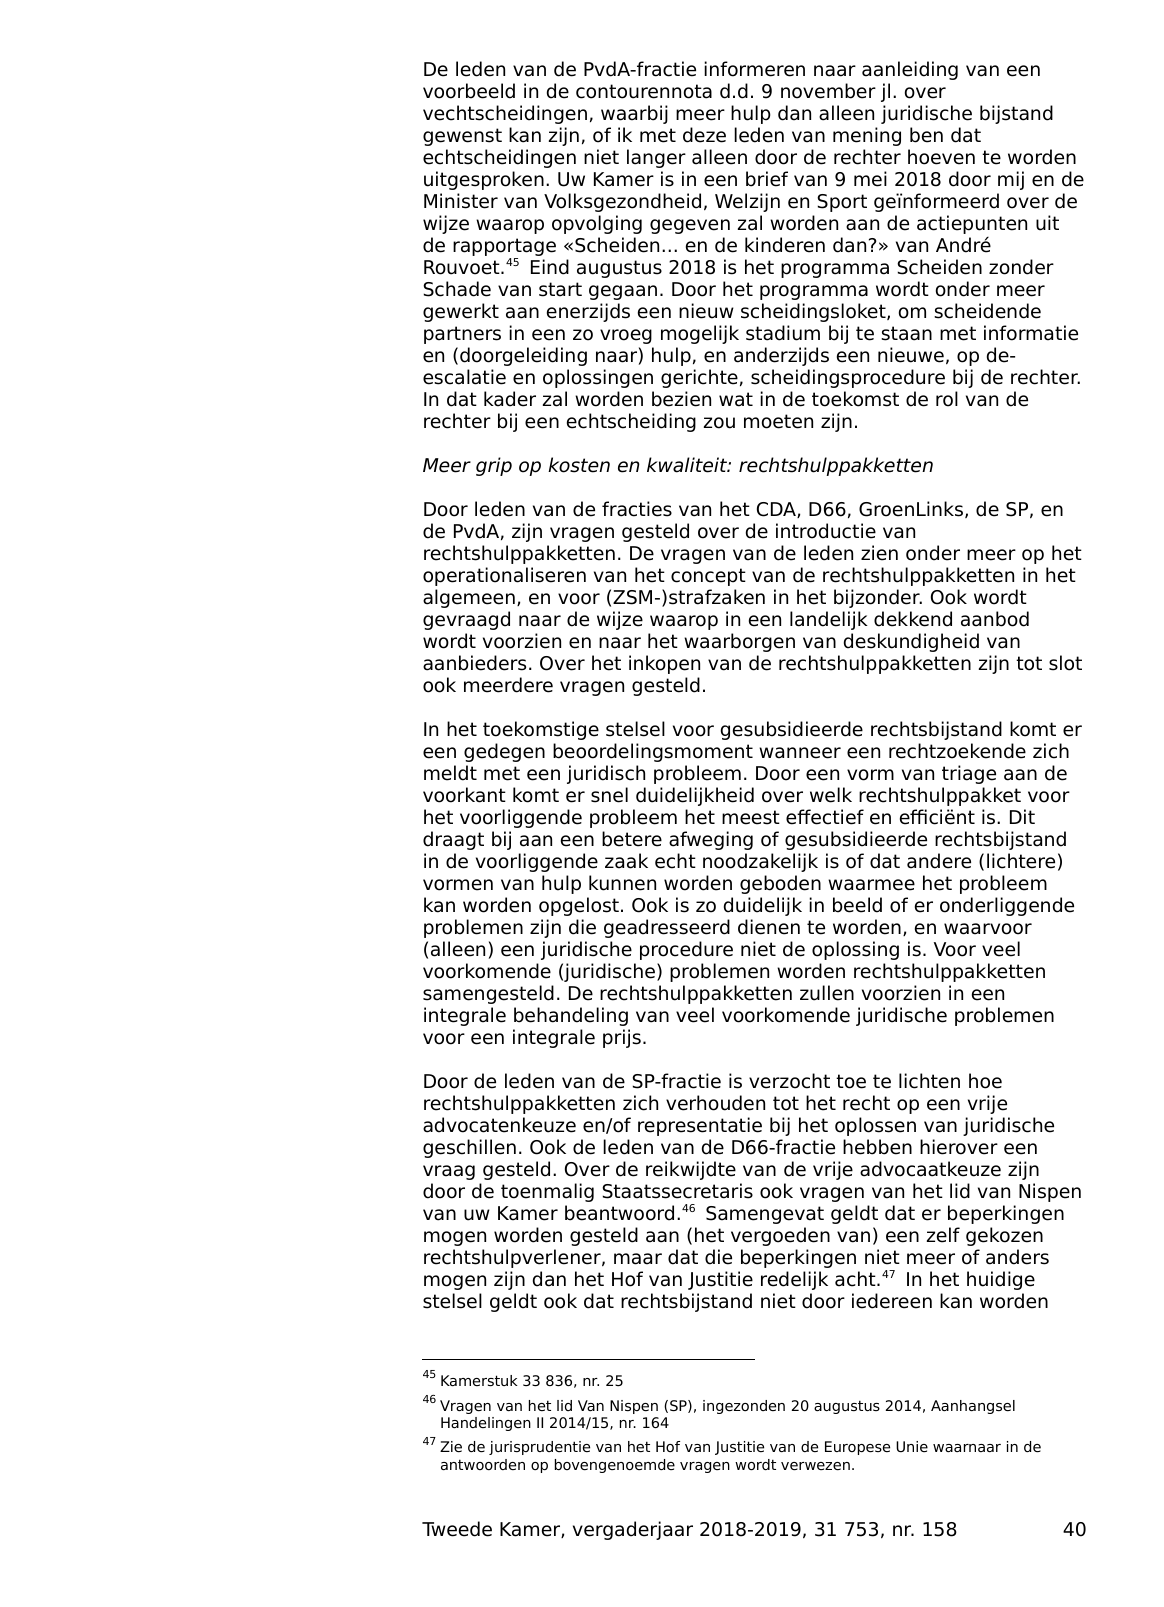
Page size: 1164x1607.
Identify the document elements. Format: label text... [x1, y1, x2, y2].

text Zie de jurisprudentie van het Hof van Justitie van de Europese Unie waarnaar in de antwoorden op bovengenoemde vragen wordt verwezen. [422, 1435, 1087, 1474]
text In het toekomstige stelsel voor gesubsidieerde rechtsbijstand komt er een gedegen beoordelingsmoment wanneer een rechtzoekende zich meldt met een juridisch probleem. Door een vorm van triage aan de voorkant komt er snel duidelijkheid over welk rechtshulppakket voor het voorliggende probleem het meest effectief en efficiënt is. Dit draagt bij aan een betere afweging of gesubsidieerde rechtsbijstand in de voorliggende zaak echt noodzakelijk is of dat andere (lichtere) vormen van hulp kunnen worden geboden waarmee het probleem kan worden opgelost. Ook is zo duidelijk in beeld of er onderliggende problemen zijn die geadresseerd dienen te worden, en waarvoor (alleen) een juridische procedure niet de oplossing is. Voor veel voorkomende (juridische) problemen worden rechtshulppakketten samengesteld. De rechtshulppakketten zullen voorzien in een integrale behandeling van veel voorkomende juridische problemen voor een integrale prijs. [422, 719, 1087, 1049]
text Vragen van het lid Van Nispen (SP), ingezonden 20 augustus 2014, Aanhangsel Handelingen II 2014/15, nr. 164 [422, 1393, 1087, 1432]
subtitle Meer grip op kosten en kwaliteit: rechtshulppakketten [422, 455, 1087, 477]
text Kamerstuk 33 836, nr. 25 [422, 1368, 1087, 1391]
text De leden van de PvdA-fractie informeren naar aanleiding van een voorbeeld in de contourennota d.d. 9 november jl. over vechtscheidingen, waarbij meer hulp dan alleen juridische bijstand gewenst kan zijn, of ik met deze leden van mening ben dat echtscheidingen niet langer alleen door de rechter hoeven te worden uitgesproken. Uw Kamer is in een brief van 9 mei 2018 door mij en de Minister van Volksgezondheid, Welzijn en Sport geïnformeerd over de wijze waarop opvolging gegeven zal worden aan de actiepunten uit de rapportage «Scheiden... en de kinderen dan?» van André Rouvoet. Eind augustus 2018 is het programma Scheiden zonder Schade van start gegaan. Door het programma wordt onder meer gewerkt aan enerzijds een nieuw scheidingsloket, om scheidende partners in een zo vroeg mogelijk stadium bij te staan met informatie en (doorgeleiding naar) hulp, en anderzijds een nieuwe, op de-escalatie en oplossingen gerichte, scheidingsprocedure bij de rechter. In dat kader zal worden bezien wat in de toekomst de rol van de rechter bij een echtscheiding zou moeten zijn. [422, 59, 1087, 433]
text Door leden van de fracties van het CDA, D66, GroenLinks, de SP, en de PvdA, zijn vragen gesteld over de introductie van rechtshulppakketten. De vragen van de leden zien onder meer op het operationaliseren van het concept van de rechtshulppakketten in het algemeen, en voor (ZSM-)strafzaken in het bijzonder. Ook wordt gevraagd naar de wijze waarop in een landelijk dekkend aanbod wordt voorzien en naar het waarborgen van deskundigheid van aanbieders. Over het inkopen van de rechtshulppakketten zijn tot slot ook meerdere vragen gesteld. [422, 499, 1087, 697]
text Door de leden van de SP-fractie is verzocht toe te lichten hoe rechtshulppakketten zich verhouden tot het recht op een vrije advocatenkeuze en/of representatie bij het oplossen van juridische geschillen. Ook de leden van de D66-fractie hebben hierover een vraag gesteld. Over de reikwijdte van de vrije advocaatkeuze zijn door de toenmalig Staatssecretaris ook vragen van het lid van Nispen van uw Kamer beantwoord. Samengevat geldt dat er beperkingen mogen worden gesteld aan (het vergoeden van) een zelf gekozen rechtshulpverlener, maar dat die beperkingen niet meer of anders mogen zijn dan het Hof van Justitie redelijk acht. In het huidige stelsel geldt ook dat rechtsbijstand niet door iedereen kan worden [422, 1071, 1087, 1313]
